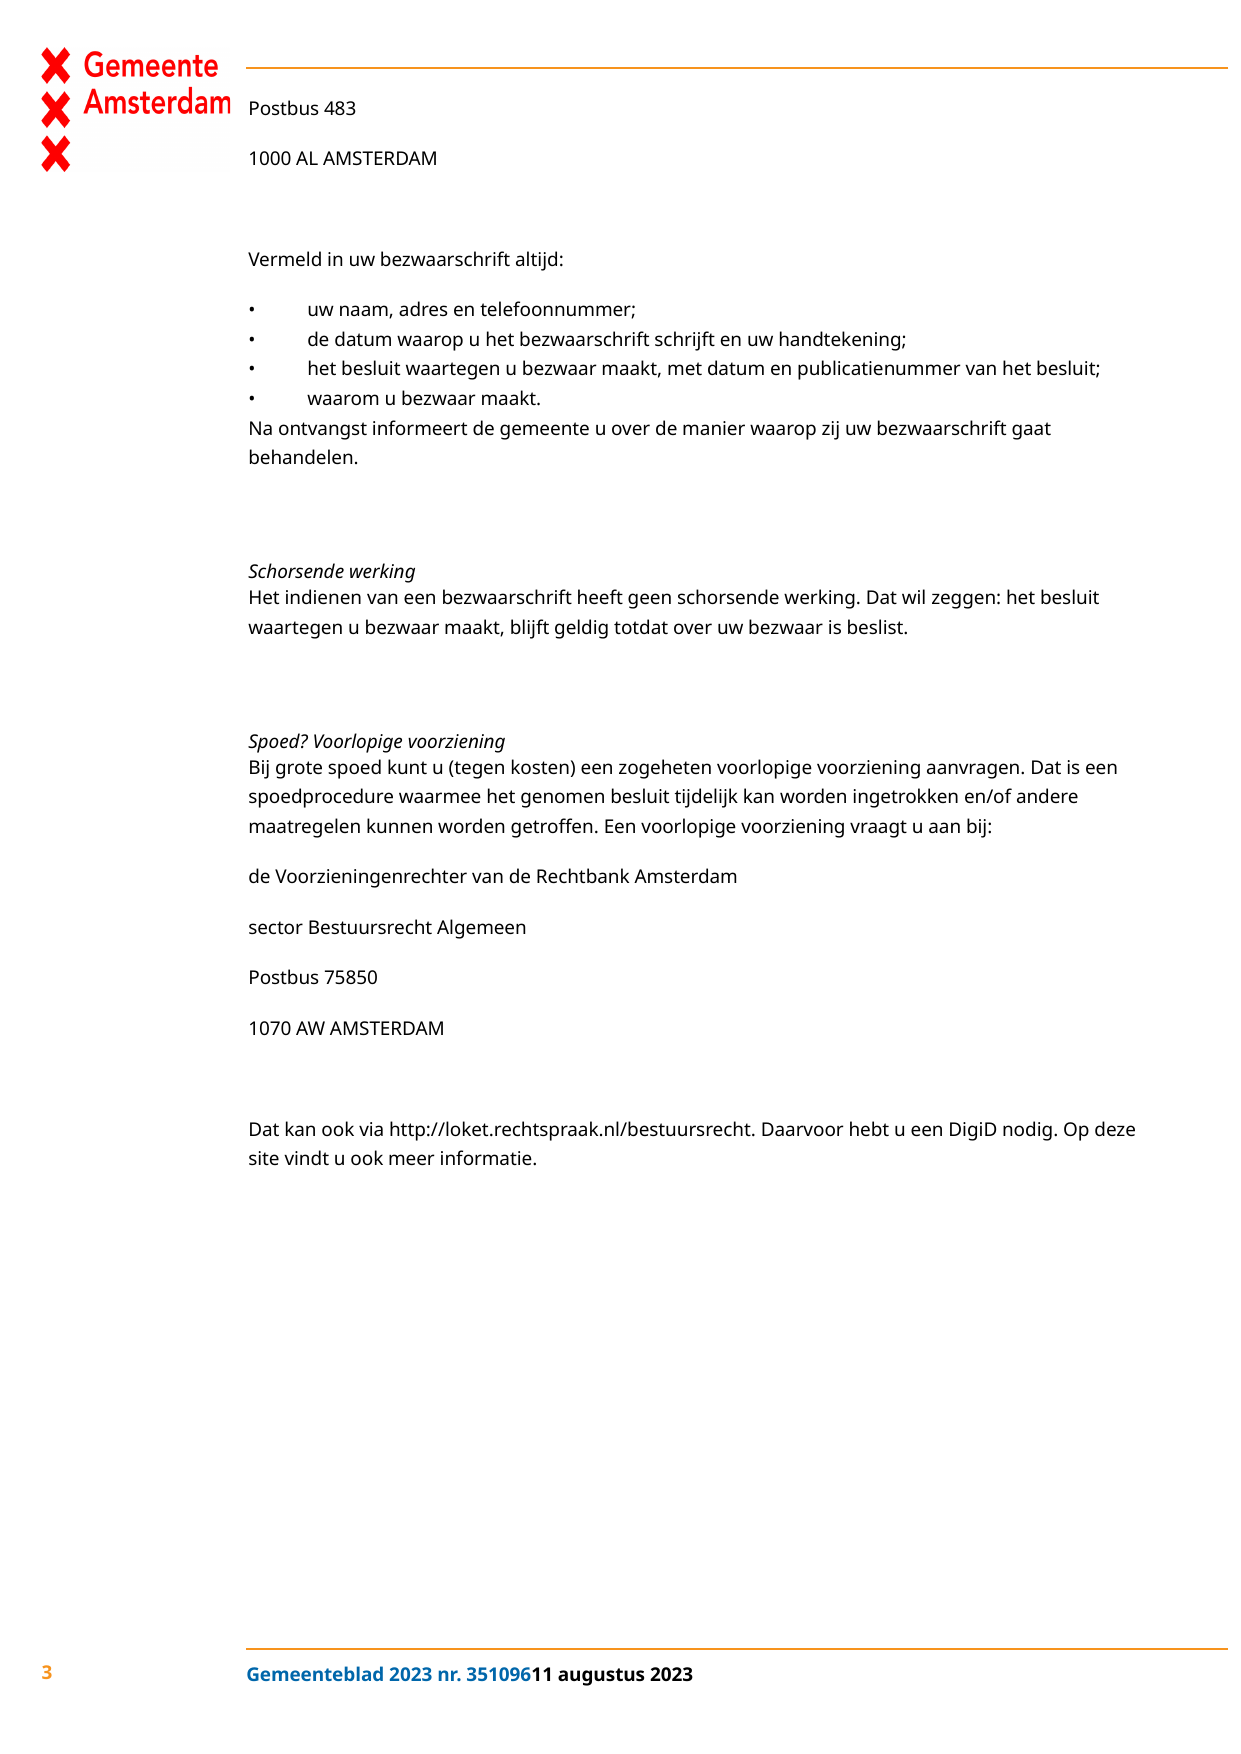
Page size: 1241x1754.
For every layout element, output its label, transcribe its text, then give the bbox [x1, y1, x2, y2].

text Na ontvangst informeert de gemeente u over de manier waarop zij uw bezwaarschrift gaat behandelen. [248, 415, 1152, 470]
text Schorsende werking [248, 559, 1152, 584]
list waarom u bezwaar maakt. [248, 385, 1152, 411]
list de datum waarop u het bezwaarschrift schrijft en uw handtekening; [248, 326, 1152, 352]
text 1070 AW AMSTERDAM [248, 1015, 1152, 1041]
list het besluit waartegen u bezwaar maakt, met datum en publicatienummer van het besluit; [248, 356, 1152, 381]
text Postbus 483 [248, 95, 1152, 121]
picture [41, 47, 231, 172]
list uw naam, adres en telefoonnummer; [248, 296, 1152, 322]
text Het indienen van een bezwaarschrift heeft geen schorsende werking. Dat wil zeggen: het besluit waartegen u bezwaar maakt, blijft geldig totdat over uw bezwaar is beslist. [248, 584, 1152, 640]
text Dat kan ook via http://loket.rechtspraak.nl/bestuursrecht. Daarvoor hebt u een DigiD nodig. Op deze site vindt u ook meer informatie. [248, 1116, 1152, 1171]
text Vermeld in uw bezwaarschrift altijd: [248, 246, 1152, 272]
text Postbus 75850 [248, 964, 1152, 990]
text Spoed? Voorlopige voorziening [248, 728, 1152, 754]
text sector Bestuursrecht Algemeen [248, 914, 1152, 940]
text de Voorzieningenrechter van de Rechtbank Amsterdam [248, 864, 1152, 889]
text Bij grote spoed kunt u (tegen kosten) een zogeheten voorlopige voorziening aanvragen. Dat is een spoedprocedure waarmee het genomen besluit tijdelijk kan worden ingetrokken en/of andere maatregelen kunnen worden getroffen. Een voorlopige voorziening vraagt u aan bij: [248, 754, 1152, 839]
text 1000 AL AMSTERDAM [248, 145, 1152, 171]
